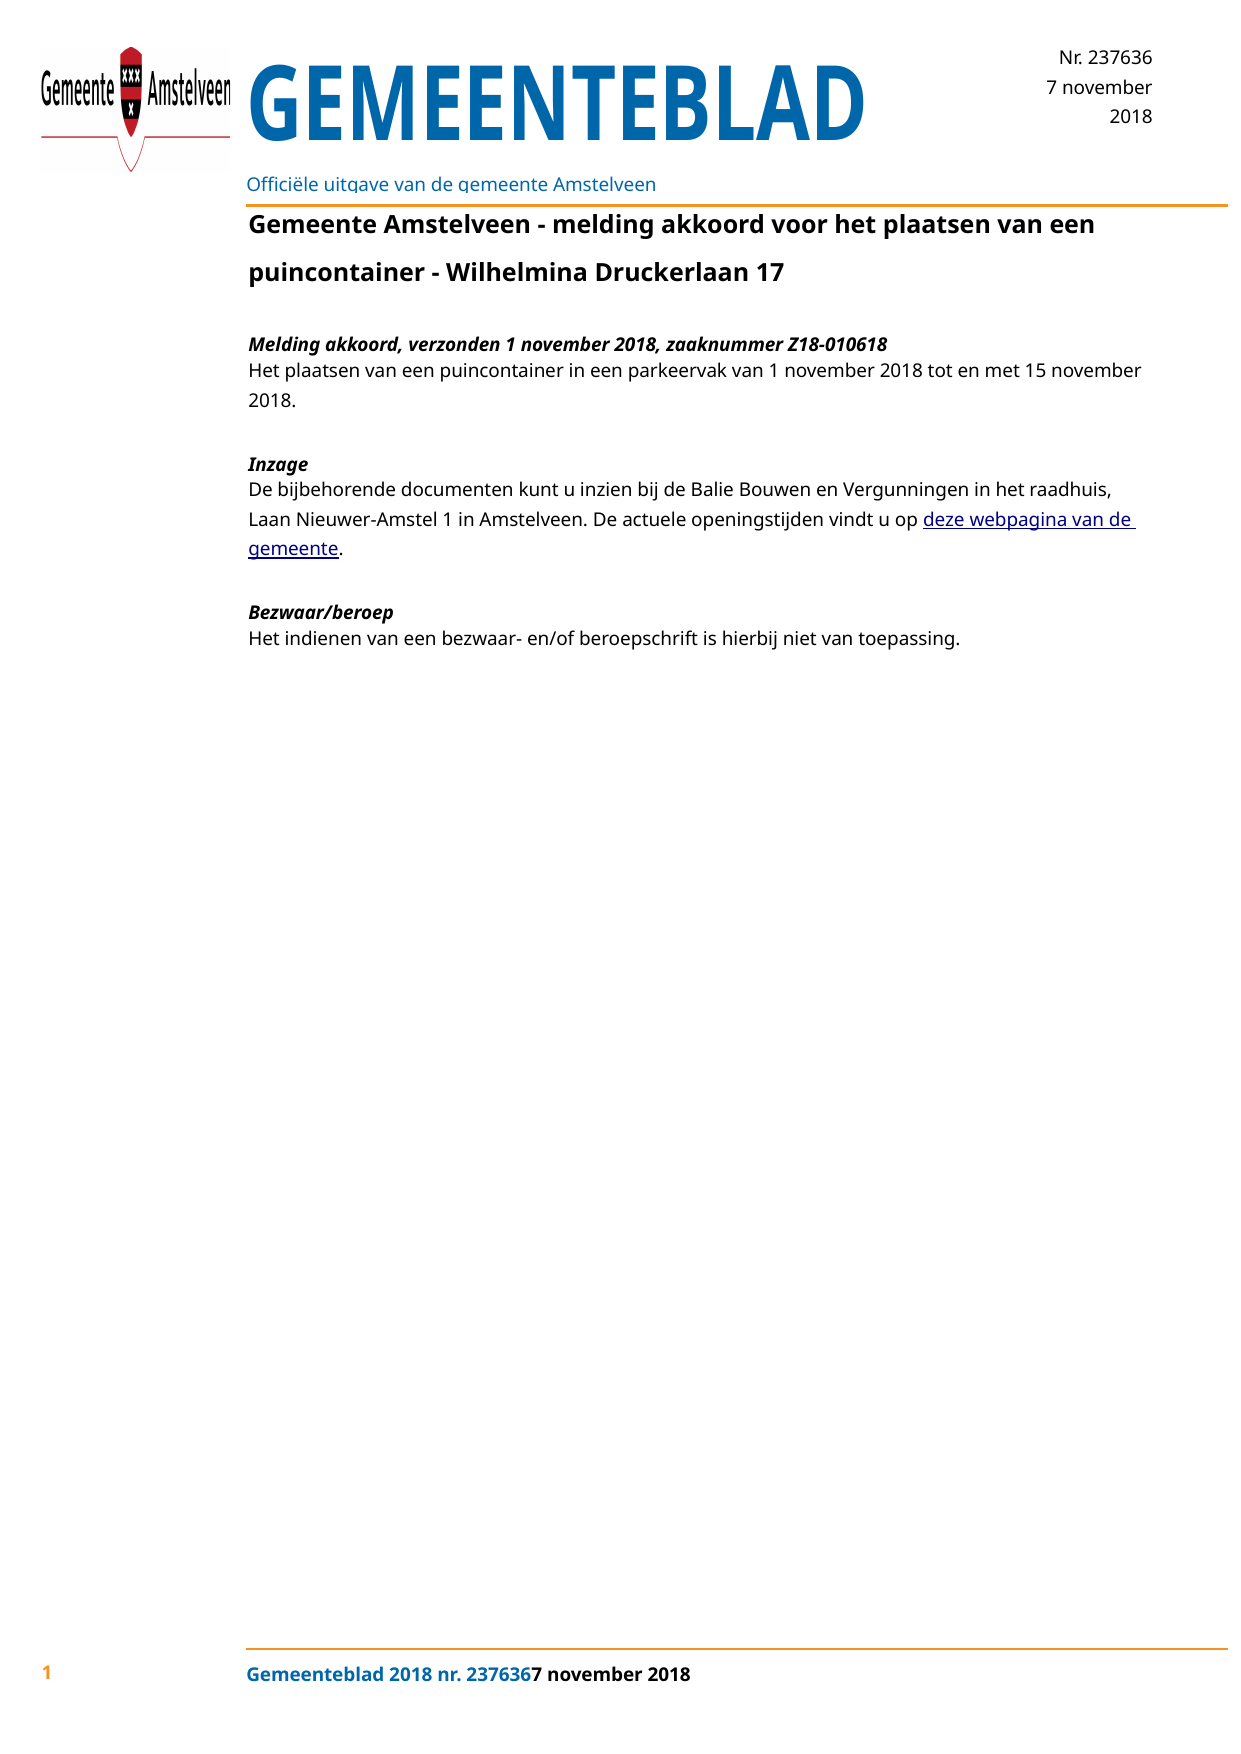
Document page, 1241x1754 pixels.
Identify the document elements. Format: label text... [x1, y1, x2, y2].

text Melding akkoord, verzonden 1 november 2018, zaaknummer Z18-010618 [248, 331, 1152, 357]
text Inzage [248, 451, 1152, 476]
text Gemeente Amstelveen - melding akkoord voor het plaatsen van een puincontainer - Wilhelmina Druckerlaan 17 [248, 207, 1152, 288]
text Bezwaar/beroep [248, 599, 1152, 625]
text Het plaatsen van een puincontainer in een parkeervak van 1 november 2018 tot en met 15 november 2018. [248, 357, 1152, 412]
picture [41, 47, 231, 172]
text De bijbehorende documenten kunt u inzien bij de Balie Bouwen en Vergunningen in het raadhuis, Laan Nieuwer-Amstel 1 in Amstelveen. De actuele openingstijden vindt u op deze webpagina van de gemeente. [248, 476, 1152, 561]
text Het indienen van een bezwaar- en/of beroepschrift is hierbij niet van toepassing. [248, 625, 1152, 651]
